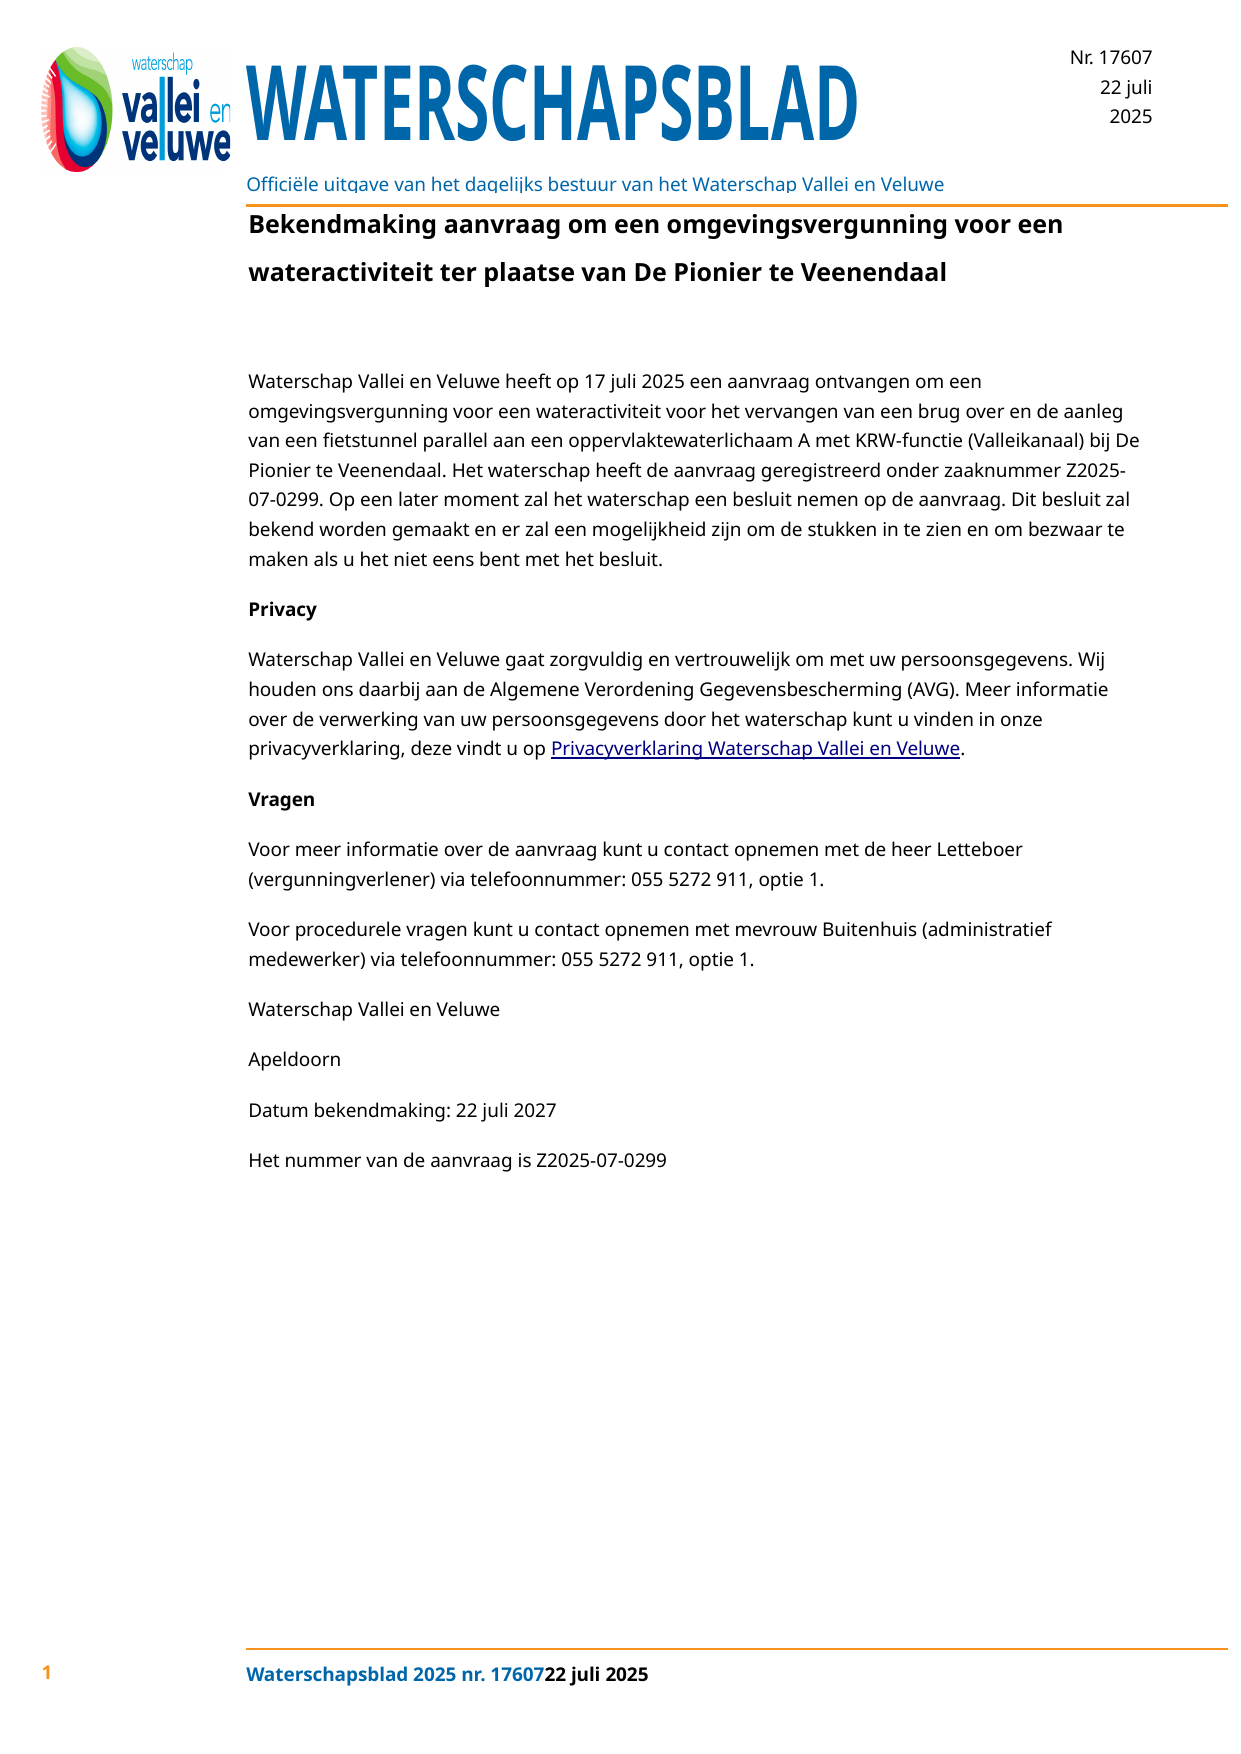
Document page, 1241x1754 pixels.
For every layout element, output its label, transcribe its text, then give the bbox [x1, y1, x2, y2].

text Waterschap Vallei en Veluwe heeft op 17 juli 2025 een aanvraag ontvangen om een omgevingsvergunning voor een wateractiviteit voor het vervangen van een brug over en de aanleg van een fietstunnel parallel aan een oppervlaktewaterlichaam A met KRW-functie (Valleikanaal) bij De Pionier te Veenendaal. Het waterschap heeft de aanvraag geregistreerd onder zaaknummer Z2025-07-0299. Op een later moment zal het waterschap een besluit nemen op de aanvraag. Dit besluit zal bekend worden gemaakt en er zal een mogelijkheid zijn om de stukken in te zien en om bezwaar te maken als u het niet eens bent met het besluit. [248, 368, 1152, 572]
text Waterschap Vallei en Veluwe gaat zorgvuldig en vertrouwelijk om met uw persoonsgegevens. Wij houden ons daarbij aan de Algemene Verordening Gegevensbescherming (AVG). Meer informatie over de verwerking van uw persoonsgegevens door het waterschap kunt u vinden in onze privacyverklaring, deze vindt u op Privacyverklaring Waterschap Vallei en Veluwe. [248, 647, 1152, 761]
text Apeldoorn [248, 1047, 1152, 1072]
text Voor meer informatie over de aanvraag kunt u contact opnemen met de heer Letteboer (vergunningverlener) via telefoonnummer: 055 5272 911, optie 1. [248, 836, 1152, 892]
text Privacy [248, 596, 1152, 622]
picture [41, 47, 231, 172]
text Het nummer van de aanvraag is Z2025-07-0299 [248, 1147, 1152, 1173]
text Bekendmaking aanvraag om een omgevingsvergunning voor een wateractiviteit ter plaatse van De Pionier te Veenendaal [248, 207, 1152, 288]
text Vragen [248, 786, 1152, 812]
text Voor procedurele vragen kunt u contact opnemen met mevrouw Buitenhuis (administratief medewerker) via telefoonnummer: 055 5272 911, optie 1. [248, 916, 1152, 972]
text Datum bekendmaking: 22 juli 2027 [248, 1097, 1152, 1123]
text Waterschap Vallei en Veluwe [248, 996, 1152, 1022]
